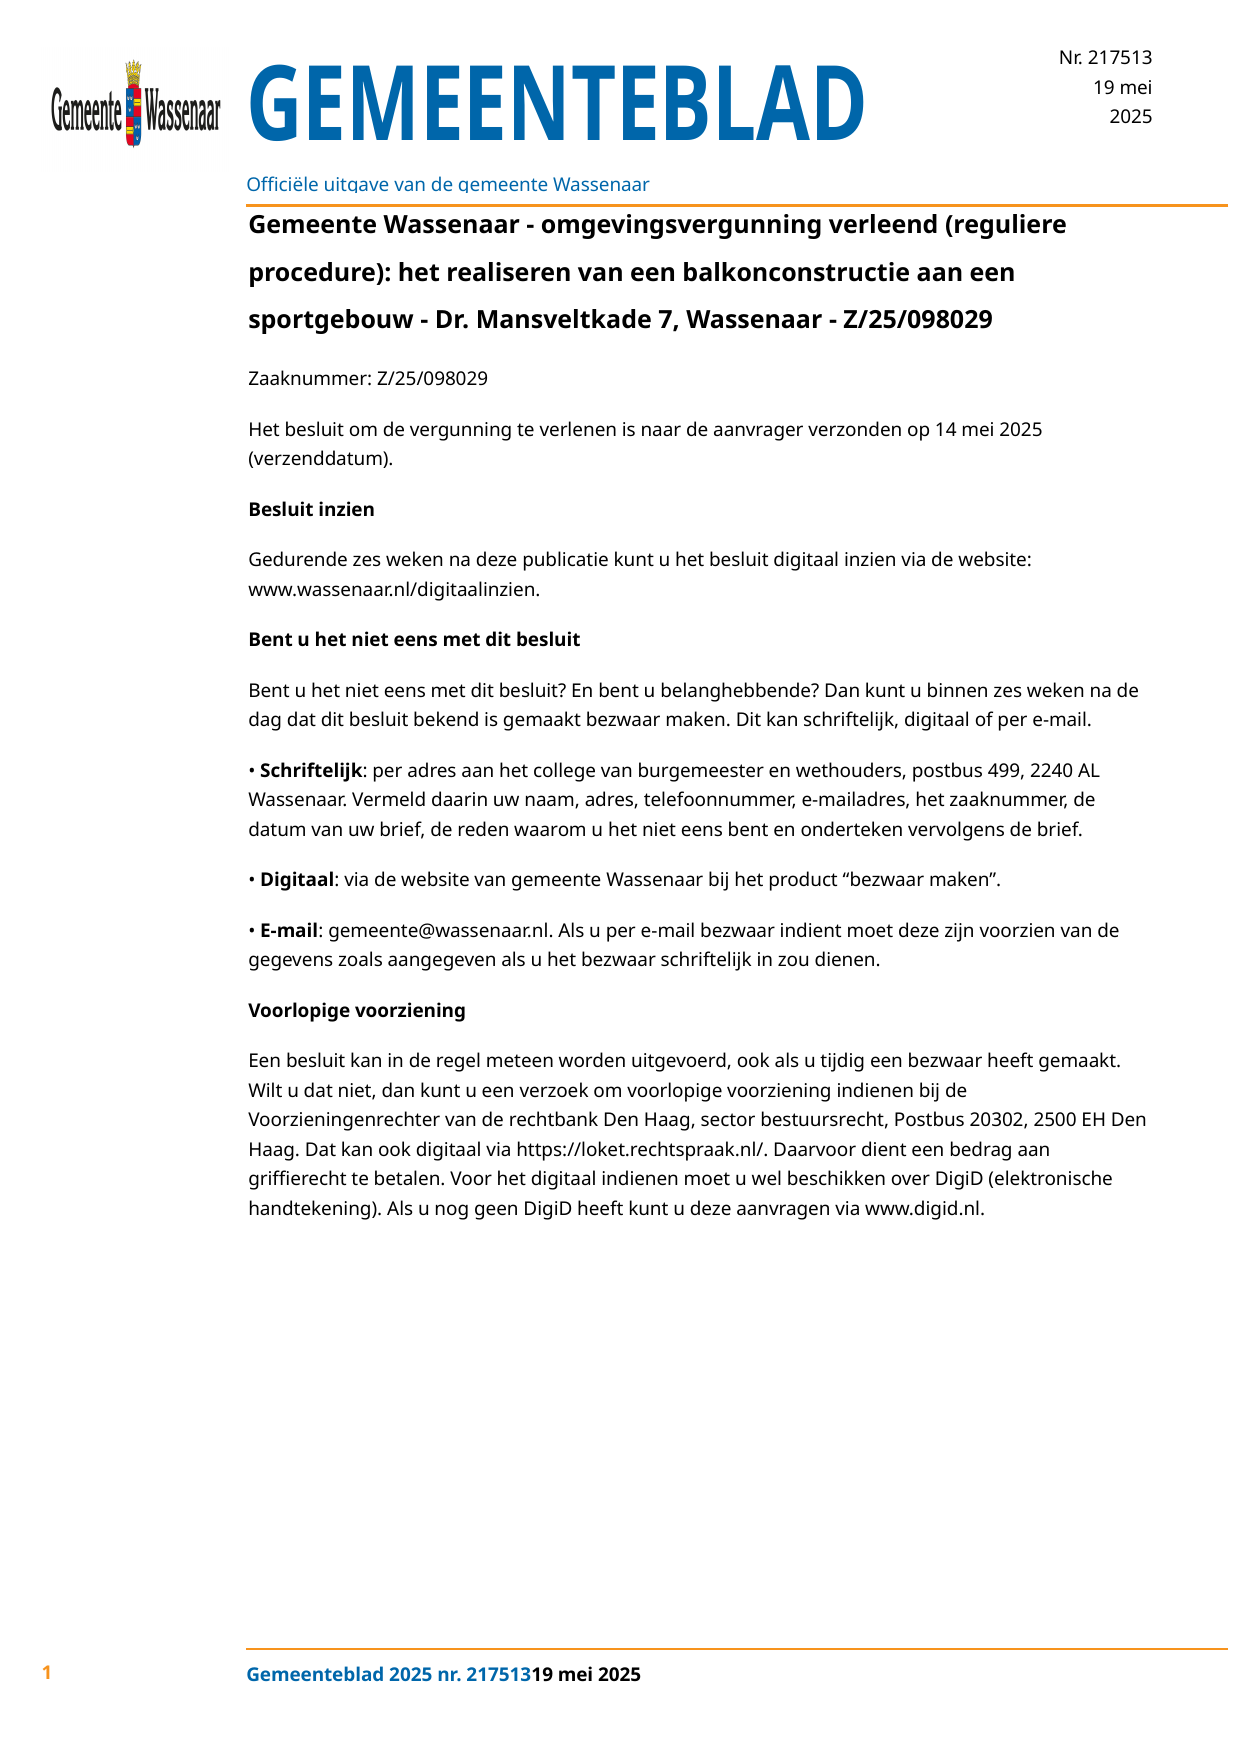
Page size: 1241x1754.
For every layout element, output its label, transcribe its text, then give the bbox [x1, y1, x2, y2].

text Voorlopige voorziening [248, 997, 1152, 1022]
text Het besluit om de vergunning te verlenen is naar de aanvrager verzonden op 14 mei 2025 (verzenddatum). [248, 416, 1152, 471]
text Gemeente Wassenaar - omgevingsvergunning verleend (reguliere procedure): het realiseren van een balkonconstructie aan een sportgebouw - Dr. Mansveltkade 7, Wassenaar - Z/25/098029 [248, 207, 1152, 336]
text • Digitaal: via de website van gemeente Wassenaar bij het product “bezwaar maken”. [248, 866, 1152, 892]
text • E-mail: gemeente@wassenaar.nl. Als u per e-mail bezwaar indient moet deze zijn voorzien van de gegevens zoals aangegeven als u het bezwaar schriftelijk in zou dienen. [248, 917, 1152, 972]
text Bent u het niet eens met dit besluit [248, 626, 1152, 652]
text • Schriftelijk: per adres aan het college van burgemeester en wethouders, postbus 499, 2240 AL Wassenaar. Vermeld daarin uw naam, adres, telefoonnummer, e-mailadres, het zaaknummer, de datum van uw brief, de reden waarom u het niet eens bent en onderteken vervolgens de brief. [248, 757, 1152, 842]
text Besluit inzien [248, 496, 1152, 522]
picture [41, 47, 231, 172]
text Gedurende zes weken na deze publicatie kunt u het besluit digitaal inzien via de website: www.wassenaar.nl/digitaalinzien. [248, 546, 1152, 602]
text Zaaknummer: Z/25/098029 [248, 366, 1152, 391]
text Bent u het niet eens met dit besluit? En bent u belanghebbende? Dan kunt u binnen zes weken na de dag dat dit besluit bekend is gemaakt bezwaar maken. Dit kan schriftelijk, digitaal of per e-mail. [248, 677, 1152, 732]
text Een besluit kan in de regel meteen worden uitgevoerd, ook als u tijdig een bezwaar heeft gemaakt. Wilt u dat niet, dan kunt u een verzoek om voorlopige voorziening indienen bij de Voorzieningenrechter van de rechtbank Den Haag, sector bestuursrecht, Postbus 20302, 2500 EH Den Haag. Dat kan ook digitaal via https://loket.rechtspraak.nl/. Daarvoor dient een bedrag aan griffierecht te betalen. Voor het digitaal indienen moet u wel beschikken over DigiD (elektronische handtekening). Als u nog geen DigiD heeft kunt u deze aanvragen via www.digid.nl. [248, 1047, 1152, 1221]
